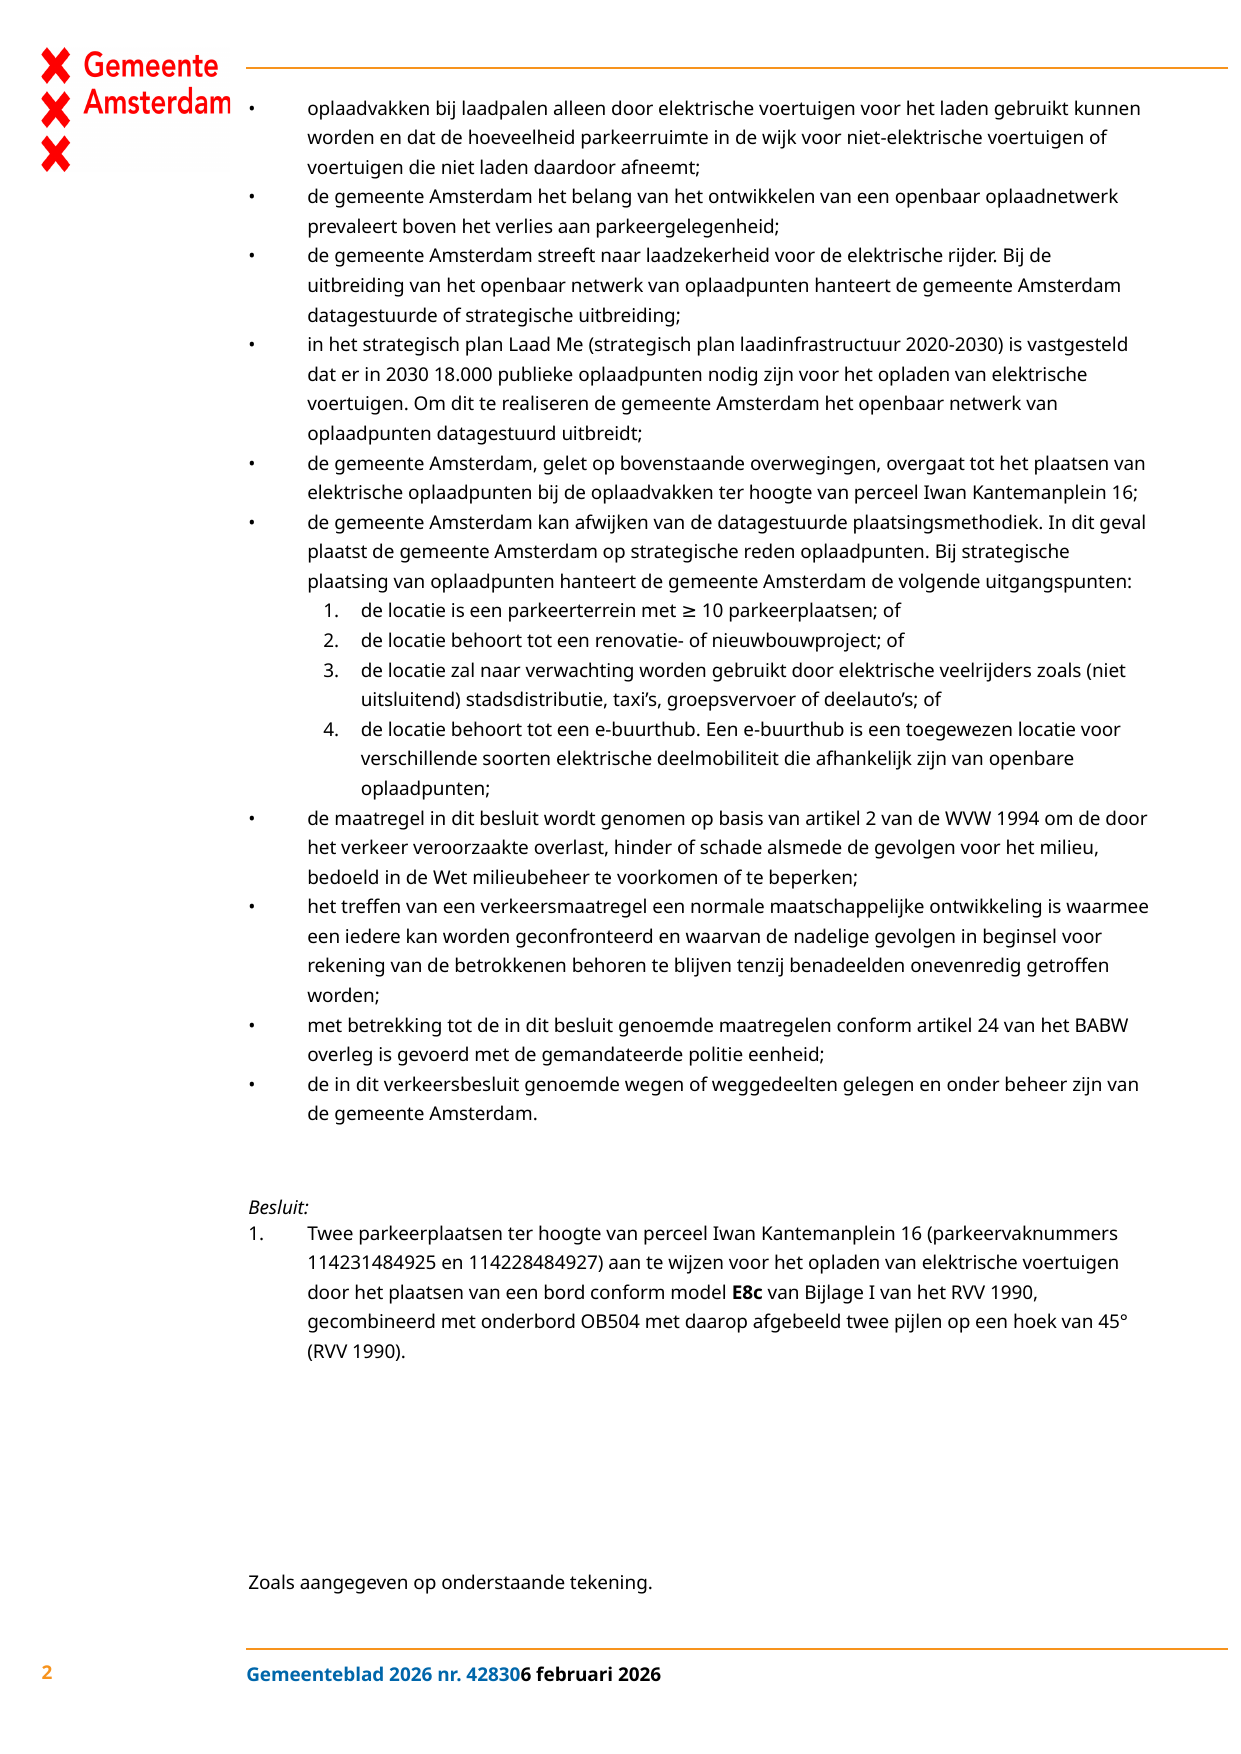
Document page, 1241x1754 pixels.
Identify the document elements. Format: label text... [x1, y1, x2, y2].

list de locatie behoort tot een renovatie- of nieuwbouwproject; of [323, 627, 1152, 653]
list de in dit verkeersbesluit genoemde wegen of weggedeelten gelegen en onder beheer zijn van de gemeente Amsterdam. [248, 1071, 1152, 1126]
list de gemeente Amsterdam het belang van het ontwikkelen van een openbaar oplaadnetwerk prevaleert boven het verlies aan parkeergelegenheid; [248, 183, 1152, 239]
list de locatie zal naar verwachting worden gebruikt door elektrische veelrijders zoals (niet uitsluitend) stadsdistributie, taxi’s, groepsvervoer of deelauto’s; of [323, 657, 1152, 712]
list de gemeente Amsterdam kan afwijken van de datagestuurde plaatsingsmethodiek. In dit geval plaatst de gemeente Amsterdam op strategische reden oplaadpunten. Bij strategische plaatsing van oplaadpunten hanteert de gemeente Amsterdam de volgende uitgangspunten: [248, 509, 1152, 594]
list het treffen van een verkeersmaatregel een normale maatschappelijke ontwikkeling is waarmee een iedere kan worden geconfronteerd en waarvan de nadelige gevolgen in beginsel voor rekening van de betrokkenen behoren te blijven tenzij benadeelden onevenredig getroffen worden; [248, 893, 1152, 1008]
list de locatie is een parkeerterrein met ≥ 10 parkeerplaatsen; of [323, 598, 1152, 623]
list Twee parkeerplaatsen ter hoogte van perceel Iwan Kantemanplein 16 (parkeervaknummers 114231484925 en 114228484927) aan te wijzen voor het opladen van elektrische voertuigen door het plaatsen van een bord conform model E8c van Bijlage I van het RVV 1990, gecombineerd met onderbord OB504 met daarop afgebeeld twee pijlen op een hoek van 45° (RVV 1990). [248, 1220, 1152, 1364]
list oplaadvakken bij laadpalen alleen door elektrische voertuigen voor het laden gebruikt kunnen worden en dat de hoeveelheid parkeerruimte in de wijk voor niet-elektrische voertuigen of voertuigen die niet laden daardoor afneemt; [248, 95, 1152, 180]
list de gemeente Amsterdam streeft naar laadzekerheid voor de elektrische rijder. Bij de uitbreiding van het openbaar netwerk van oplaadpunten hanteert de gemeente Amsterdam datagestuurde of strategische uitbreiding; [248, 243, 1152, 328]
list in het strategisch plan Laad Me (strategisch plan laadinfrastructuur 2020-2030) is vastgesteld dat er in 2030 18.000 publieke oplaadpunten nodig zijn voor het opladen van elektrische voertuigen. Om dit te realiseren de gemeente Amsterdam het openbaar netwerk van oplaadpunten datagestuurd uitbreidt; [248, 331, 1152, 446]
text Zoals aangegeven op onderstaande tekening. [248, 1569, 1152, 1595]
text Besluit: [248, 1194, 1152, 1220]
list de locatie behoort tot een e-buurthub. Een e-buurthub is een toegewezen locatie voor verschillende soorten elektrische deelmobiliteit die afhankelijk zijn van openbare oplaadpunten; [323, 716, 1152, 801]
list de gemeente Amsterdam, gelet op bovenstaande overwegingen, overgaat tot het plaatsen van elektrische oplaadpunten bij de oplaadvakken ter hoogte van perceel Iwan Kantemanplein 16; [248, 450, 1152, 505]
list met betrekking tot de in dit besluit genoemde maatregelen conform artikel 24 van het BABW overleg is gevoerd met de gemandateerde politie eenheid; [248, 1012, 1152, 1067]
list de maatregel in dit besluit wordt genomen op basis van artikel 2 van de WVW 1994 om de door het verkeer veroorzaakte overlast, hinder of schade alsmede de gevolgen voor het milieu, bedoeld in de Wet milieubeheer te voorkomen of te beperken; [248, 805, 1152, 890]
picture [41, 47, 231, 172]
